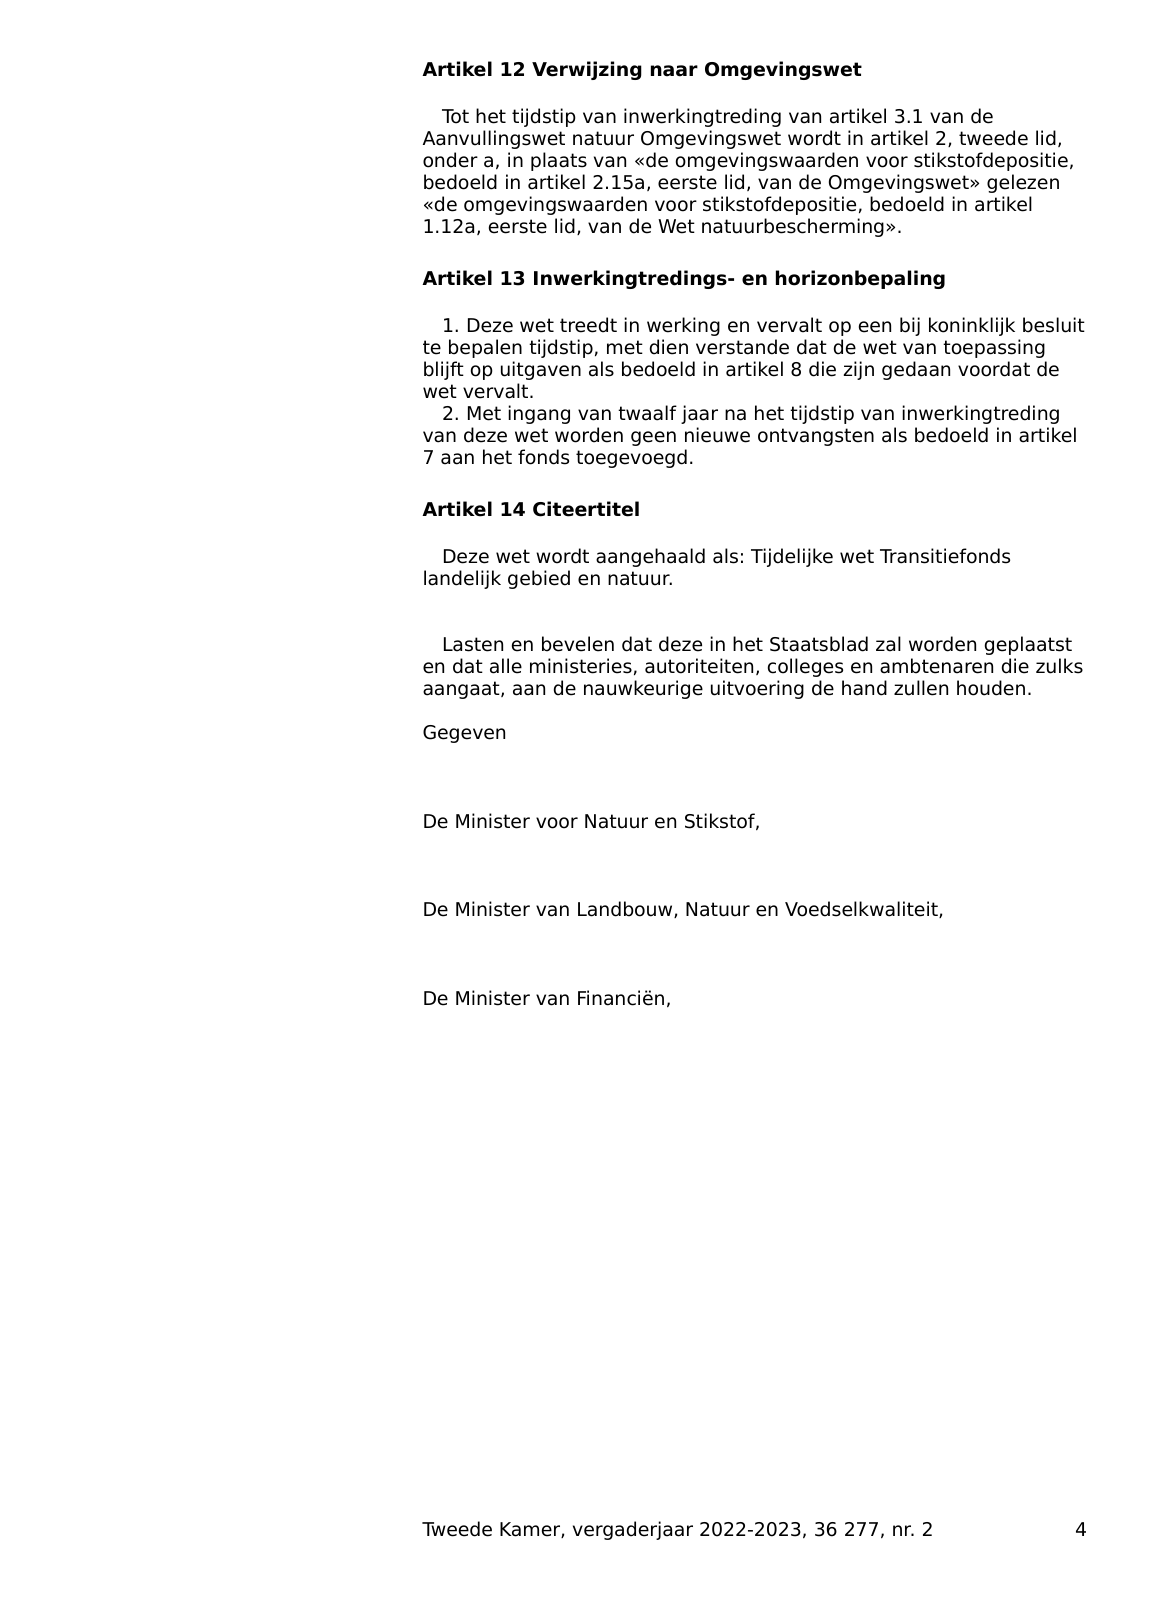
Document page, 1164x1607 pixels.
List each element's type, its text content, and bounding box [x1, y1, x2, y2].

text De Minister voor Natuur en Stikstof, [422, 811, 1087, 833]
text Gegeven [422, 722, 1087, 744]
subtitle Artikel 14 Citeertitel [422, 499, 1087, 521]
text Deze wet wordt aangehaald als: Tijdelijke wet Transitiefonds landelijk gebied en natuur. [422, 546, 1087, 590]
subtitle Artikel 12 Verwijzing naar Omgevingswet [422, 59, 1087, 81]
text Tot het tijdstip van inwerkingtreding van artikel 3.1 van de Aanvullingswet natuur Omgevingswet wordt in artikel 2, tweede lid, onder a, in plaats van «de omgevingswaarden voor stikstofdepositie, bedoeld in artikel 2.15a, eerste lid, van de Omgevingswet» gelezen «de omgevingswaarden voor stikstofdepositie, bedoeld in artikel 1.12a, eerste lid, van de Wet natuurbescherming». [422, 106, 1087, 238]
subtitle Artikel 13 Inwerkingtredings- en horizonbepaling [422, 268, 1087, 290]
text Lasten en bevelen dat deze in het Staatsblad zal worden geplaatst en dat alle ministeries, autoriteiten, colleges en ambtenaren die zulks aangaat, aan de nauwkeurige uitvoering de hand zullen houden. [422, 634, 1087, 700]
text De Minister van Landbouw, Natuur en Voedselkwaliteit, [422, 899, 1087, 921]
text 1. Deze wet treedt in werking en vervalt op een bij koninklijk besluit te bepalen tijdstip, met dien verstande dat de wet van toepassing blijft op uitgaven als bedoeld in artikel 8 die zijn gedaan voordat de wet vervalt. [422, 315, 1087, 403]
text 2. Met ingang van twaalf jaar na het tijdstip van inwerkingtreding van deze wet worden geen nieuwe ontvangsten als bedoeld in artikel 7 aan het fonds toegevoegd. [422, 403, 1087, 469]
text De Minister van Financiën, [422, 988, 1087, 1010]
